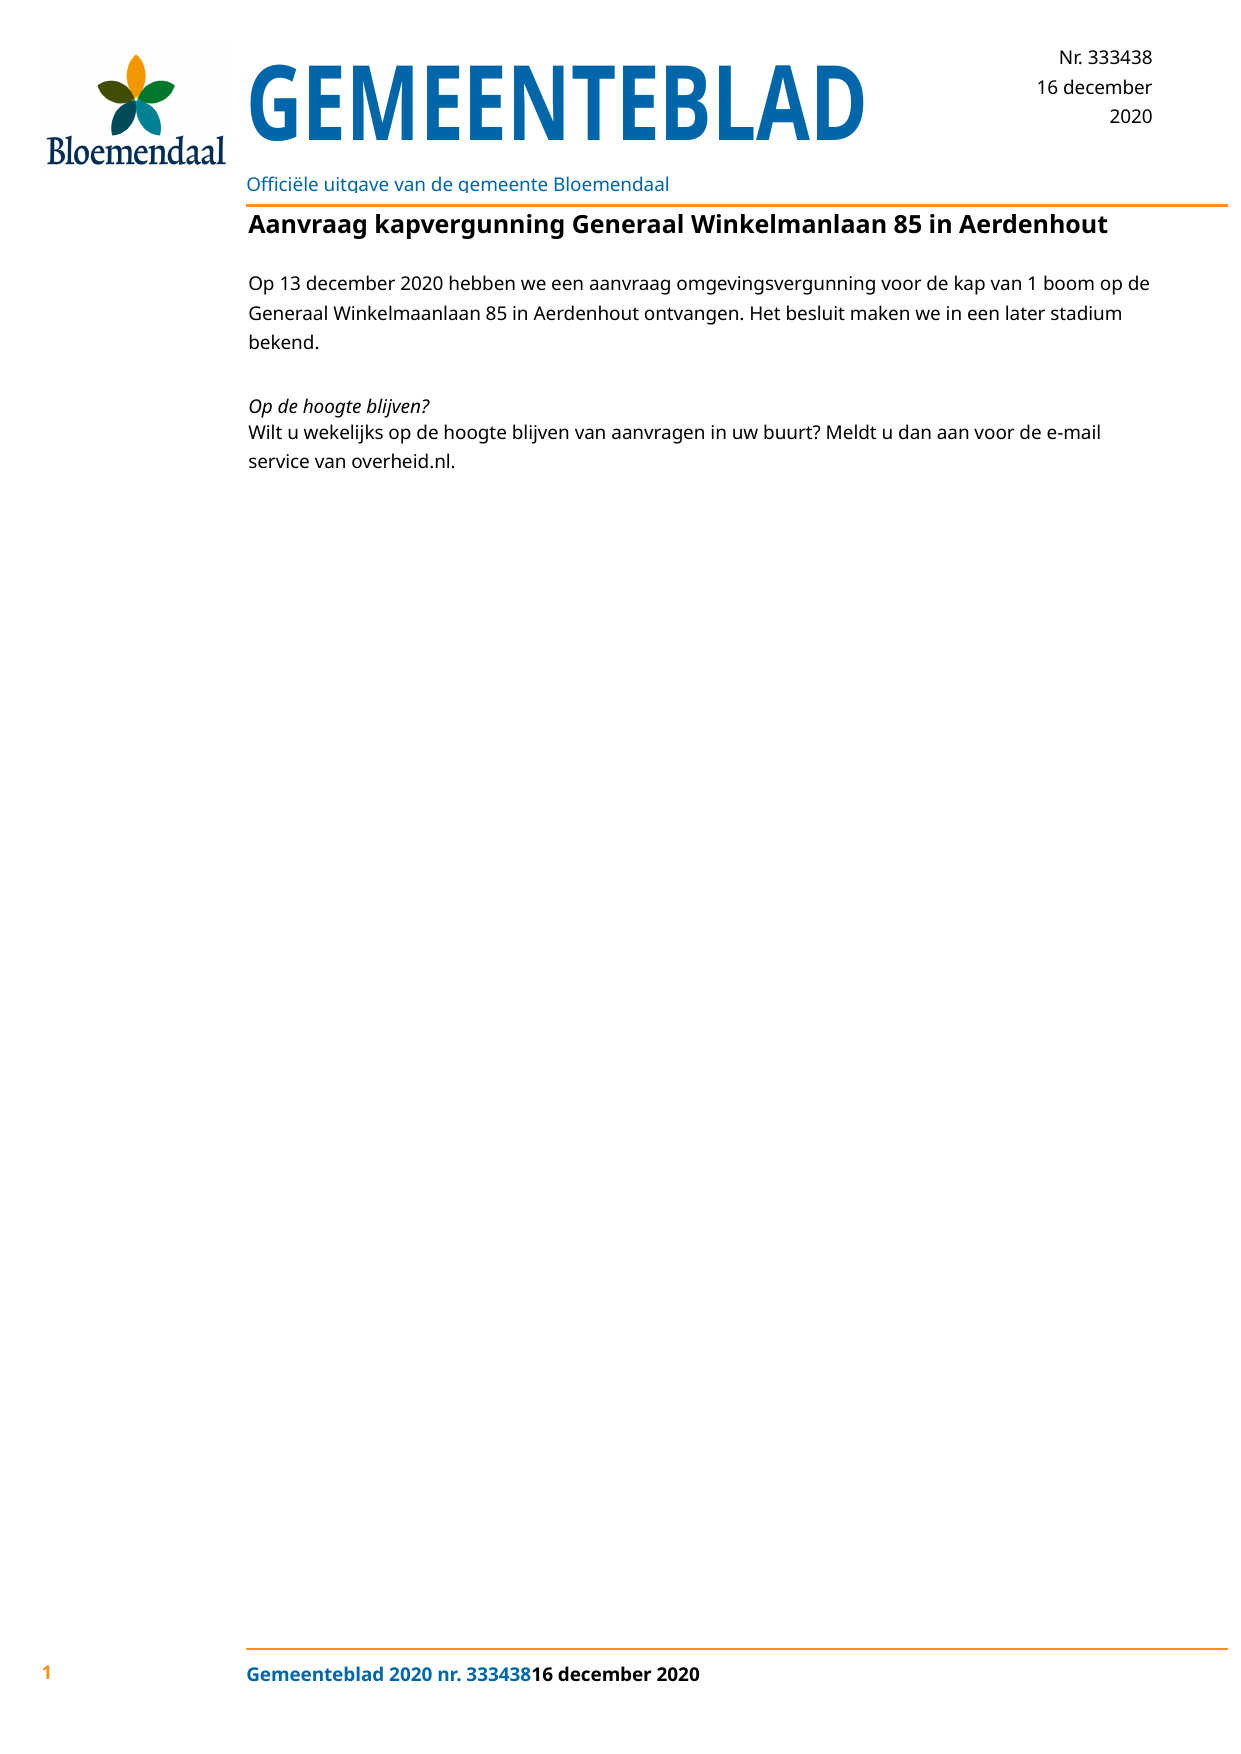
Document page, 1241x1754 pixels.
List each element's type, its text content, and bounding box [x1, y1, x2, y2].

text Op 13 december 2020 hebben we een aanvraag omgevingsvergunning voor de kap van 1 boom op de Generaal Winkelmaanlaan 85 in Aerdenhout ontvangen. Het besluit maken we in een later stadium bekend. [248, 270, 1152, 355]
picture [41, 47, 231, 172]
text Wilt u wekelijks op de hoogte blijven van aanvragen in uw buurt? Meldt u dan aan voor de e-mail service van overheid.nl. [248, 419, 1152, 474]
text Op de hoogte blijven? [248, 393, 1152, 419]
text Aanvraag kapvergunning Generaal Winkelmanlaan 85 in Aerdenhout [248, 207, 1152, 241]
